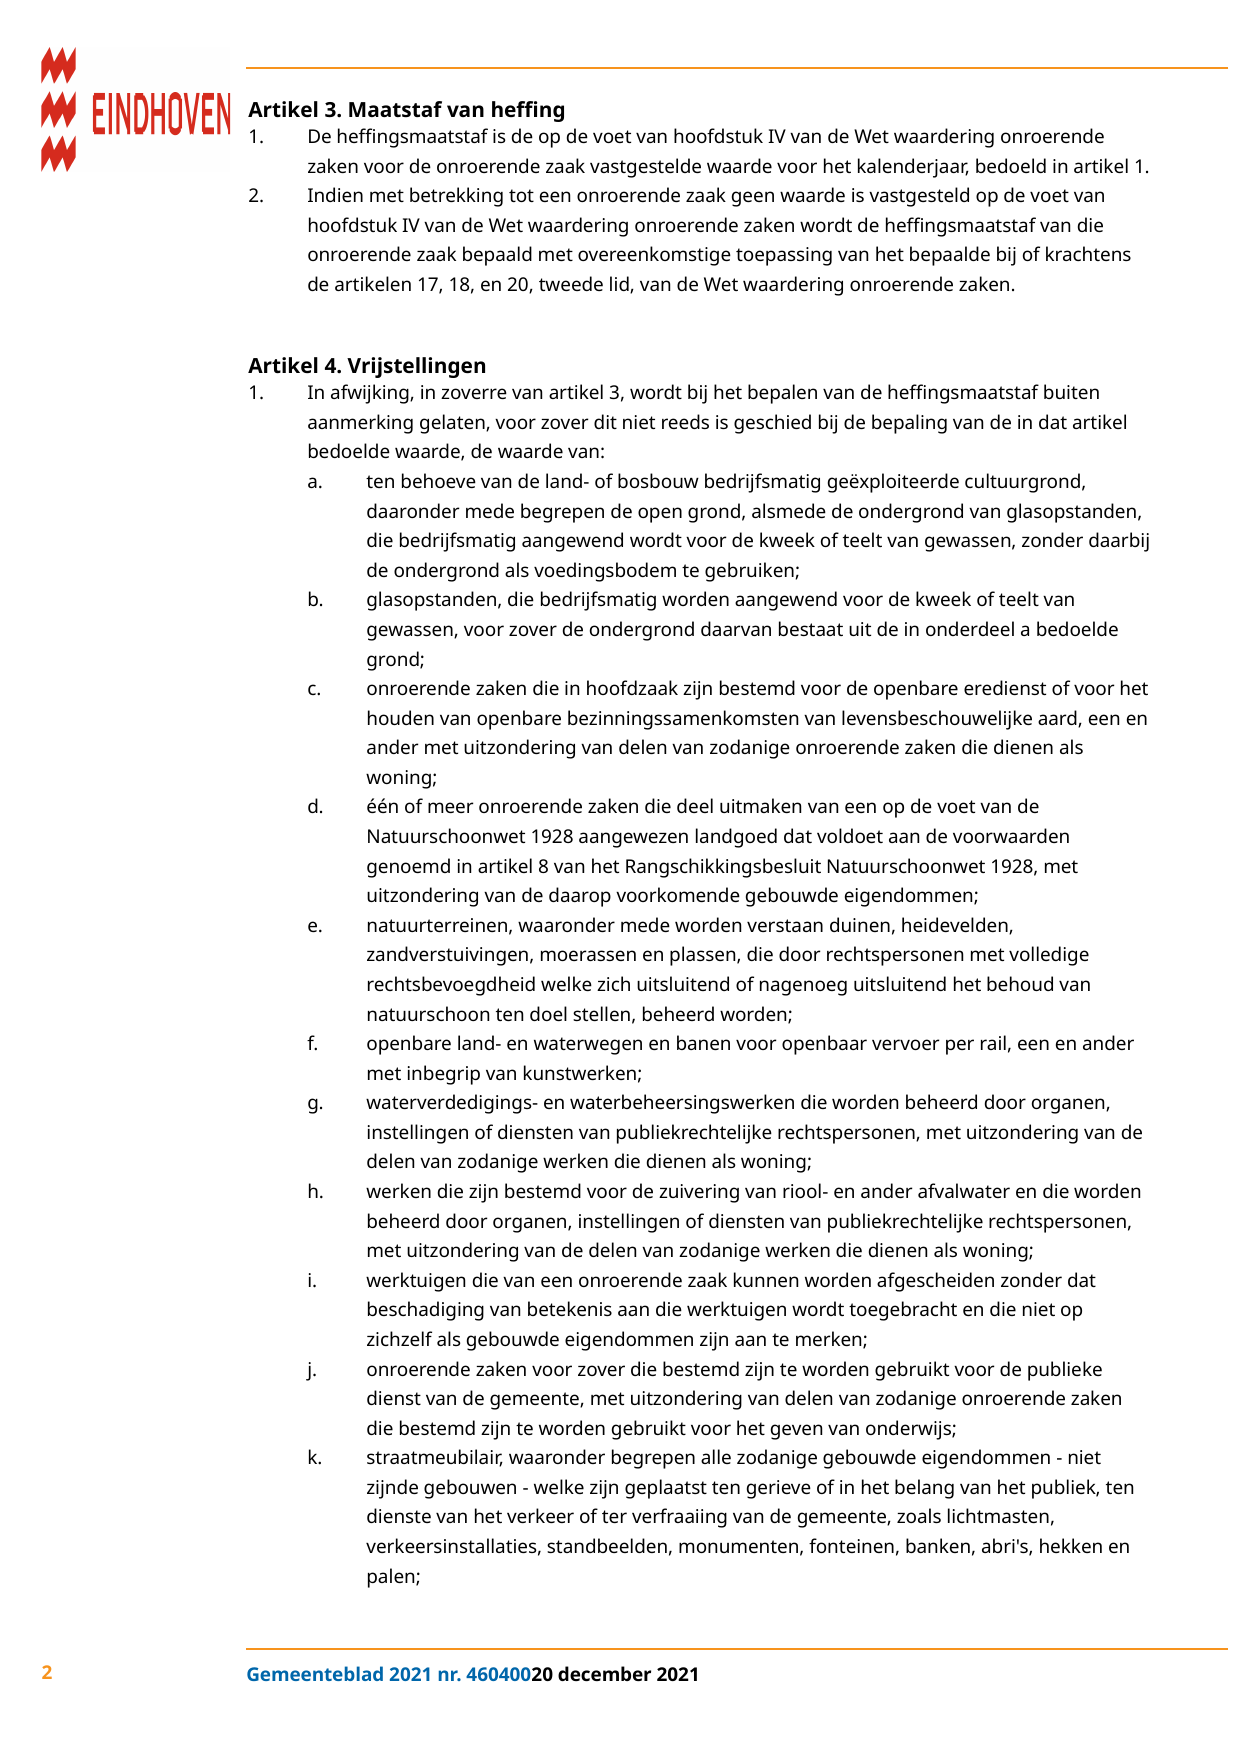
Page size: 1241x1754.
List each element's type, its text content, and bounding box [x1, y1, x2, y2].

list onroerende zaken die in hoofdzaak zijn bestemd voor de openbare eredienst of voor het houden van openbare bezinningssamenkomsten van levensbeschouwelijke aard, een en ander met uitzondering van delen van zodanige onroerende zaken die dienen als woning; [307, 675, 1152, 790]
list Indien met betrekking tot een onroerende zaak geen waarde is vastgesteld op de voet van hoofdstuk IV van de Wet waardering onroerende zaken wordt de heffingsmaatstaf van die onroerende zaak bepaald met overeenkomstige toepassing van het bepaalde bij of krachtens de artikelen 17, 18, en 20, tweede lid, van de Wet waardering onroerende zaken. [248, 182, 1152, 297]
picture [41, 47, 231, 172]
list werktuigen die van een onroerende zaak kunnen worden afgescheiden zonder dat beschadiging van betekenis aan die werktuigen wordt toegebracht en die niet op zichzelf als gebouwde eigendommen zijn aan te merken; [307, 1267, 1152, 1352]
list De heffingsmaatstaf is de op de voet van hoofdstuk IV van de Wet waardering onroerende zaken voor de onroerende zaak vastgestelde waarde voor het kalenderjaar, bedoeld in artikel 1. [248, 123, 1152, 178]
list straatmeubilair, waaronder begrepen alle zodanige gebouwde eigendommen - niet zijnde gebouwen - welke zijn geplaatst ten gerieve of in het belang van het publiek, ten dienste van het verkeer of ter verfraaiing van de gemeente, zoals lichtmasten, verkeersinstallaties, standbeelden, monumenten, fonteinen, banken, abri's, hekken en palen; [307, 1444, 1152, 1589]
list ten behoeve van de land- of bosbouw bedrijfsmatig geëxploiteerde cultuurgrond, daaronder mede begrepen de open grond, alsmede de ondergrond van glasopstanden, die bedrijfsmatig aangewend wordt voor de kweek of teelt van gewassen, zonder daarbij de ondergrond als voedingsbodem te gebruiken; [307, 468, 1152, 583]
list waterverdedigings- en waterbeheersingswerken die worden beheerd door organen, instellingen of diensten van publiekrechtelijke rechtspersonen, met uitzondering van de delen van zodanige werken die dienen als woning; [307, 1089, 1152, 1174]
text Artikel 4. Vrijstellingen [248, 351, 1152, 379]
list werken die zijn bestemd voor de zuivering van riool- en ander afvalwater en die worden beheerd door organen, instellingen of diensten van publiekrechtelijke rechtspersonen, met uitzondering van de delen van zodanige werken die dienen als woning; [307, 1178, 1152, 1263]
list In afwijking, in zoverre van artikel 3, wordt bij het bepalen van de heffingsmaatstaf buiten aanmerking gelaten, voor zover dit niet reeds is geschied bij de bepaling van de in dat artikel bedoelde waarde, de waarde van: [248, 379, 1152, 464]
list onroerende zaken voor zover die bestemd zijn te worden gebruikt voor de publieke dienst van de gemeente, met uitzondering van delen van zodanige onroerende zaken die bestemd zijn te worden gebruikt voor het geven van onderwijs; [307, 1356, 1152, 1441]
list glasopstanden, die bedrijfsmatig worden aangewend voor de kweek of teelt van gewassen, voor zover de ondergrond daarvan bestaat uit de in onderdeel a bedoelde grond; [307, 587, 1152, 672]
list openbare land- en waterwegen en banen voor openbaar vervoer per rail, een en ander met inbegrip van kunstwerken; [307, 1030, 1152, 1086]
list natuurterreinen, waaronder mede worden verstaan duinen, heidevelden, zandverstuivingen, moerassen en plassen, die door rechtspersonen met volledige rechtsbevoegdheid welke zich uitsluitend of nagenoeg uitsluitend het behoud van natuurschoon ten doel stellen, beheerd worden; [307, 912, 1152, 1027]
text Artikel 3. Maatstaf van heffing [248, 95, 1152, 123]
list één of meer onroerende zaken die deel uitmaken van een op de voet van de Natuurschoonwet 1928 aangewezen landgoed dat voldoet aan de voorwaarden genoemd in artikel 8 van het Rangschikkingsbesluit Natuurschoonwet 1928, met uitzondering van de daarop voorkomende gebouwde eigendommen; [307, 794, 1152, 908]
